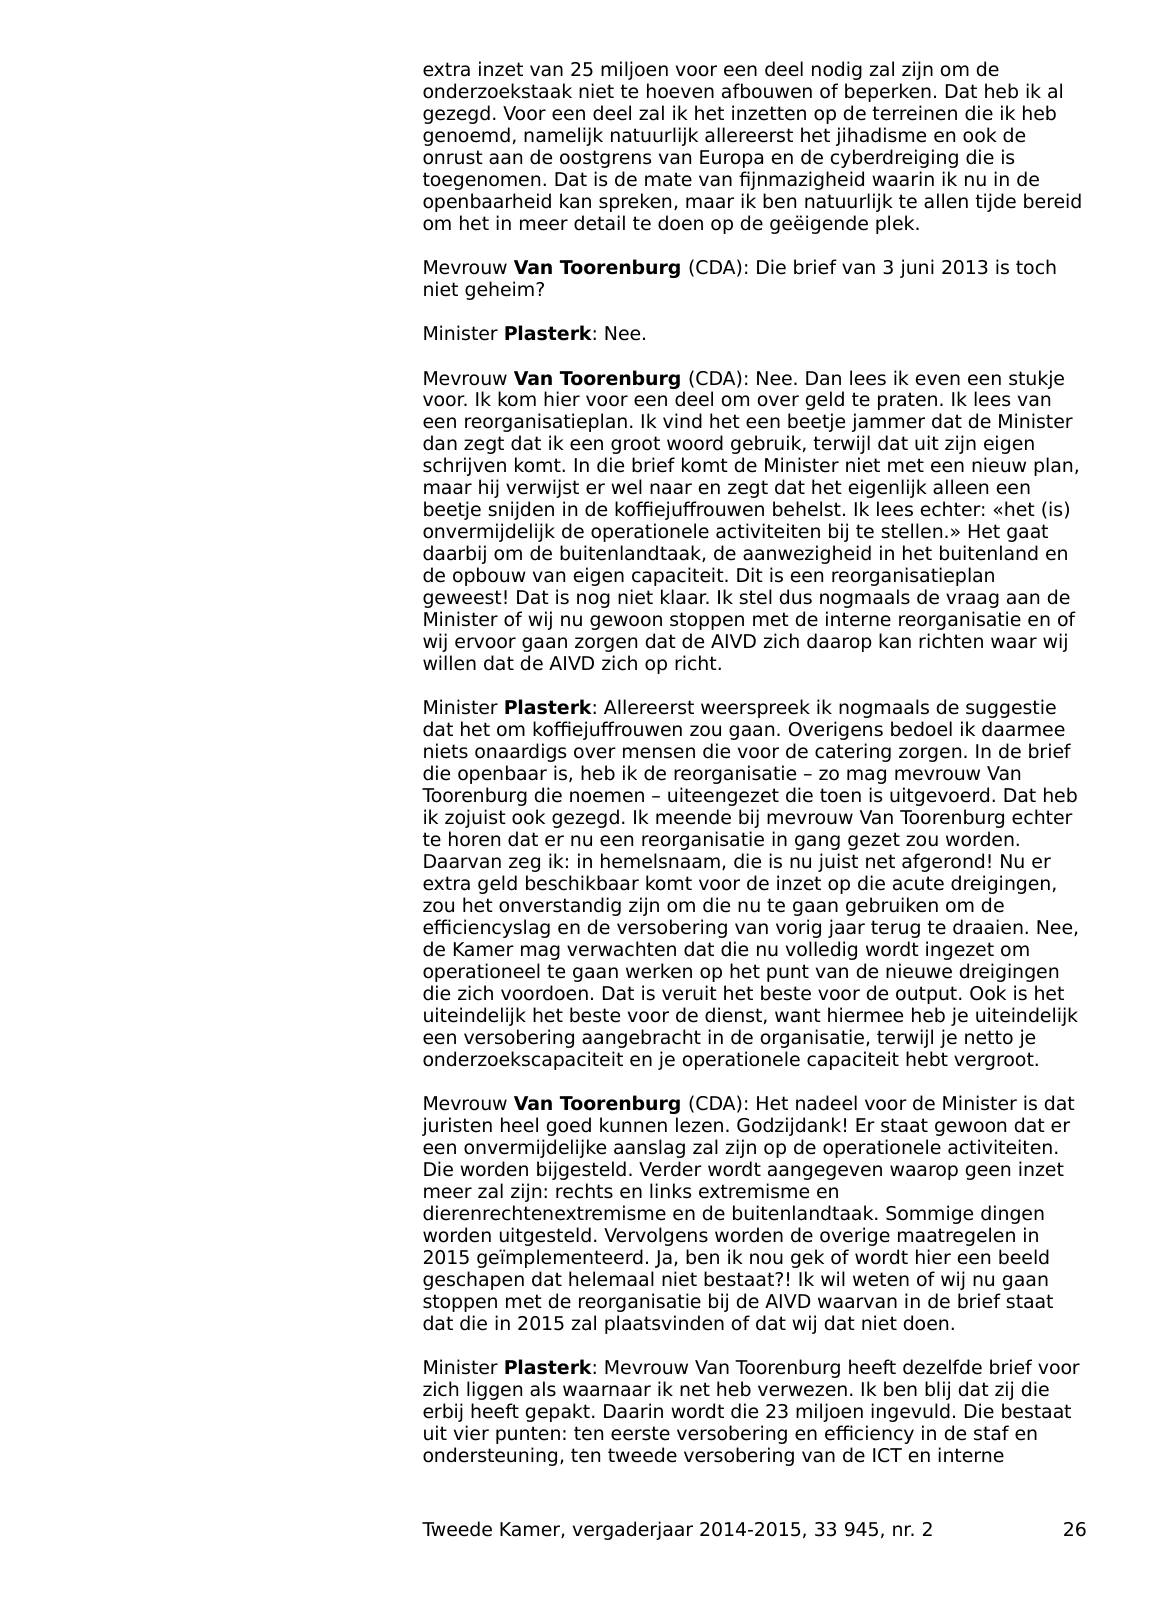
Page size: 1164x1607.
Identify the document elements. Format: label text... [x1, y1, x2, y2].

text extra inzet van 25 miljoen voor een deel nodig zal zijn om de onderzoekstaak niet te hoeven afbouwen of beperken. Dat heb ik al gezegd. Voor een deel zal ik het inzetten op de terreinen die ik heb genoemd, namelijk natuurlijk allereerst het jihadisme en ook de onrust aan de oostgrens van Europa en de cyberdreiging die is toegenomen. Dat is de mate van fijnmazigheid waarin ik nu in de openbaarheid kan spreken, maar ik ben natuurlijk te allen tijde bereid om het in meer detail te doen op de geëigende plek. [422, 59, 1087, 235]
text Mevrouw Van Toorenburg (CDA): Nee. Dan lees ik even een stukje voor. Ik kom hier voor een deel om over geld te praten. Ik lees van een reorganisatieplan. Ik vind het een beetje jammer dat de Minister dan zegt dat ik een groot woord gebruik, terwijl dat uit zijn eigen schrijven komt. In die brief komt de Minister niet met een nieuw plan, maar hij verwijst er wel naar en zegt dat het eigenlijk alleen een beetje snijden in de koffiejuffrouwen behelst. Ik lees echter: «het (is) onvermijdelijk de operationele activiteiten bij te stellen.» Het gaat daarbij om de buitenlandtaak, de aanwezigheid in het buitenland en de opbouw van eigen capaciteit. Dit is een reorganisatieplan geweest! Dat is nog niet klaar. Ik stel dus nogmaals de vraag aan de Minister of wij nu gewoon stoppen met de interne reorganisatie en of wij ervoor gaan zorgen dat de AIVD zich daarop kan richten waar wij willen dat de AIVD zich op richt. [422, 367, 1087, 675]
text Mevrouw Van Toorenburg (CDA): Het nadeel voor de Minister is dat juristen heel goed kunnen lezen. Godzijdank! Er staat gewoon dat er een onvermijdelijke aanslag zal zijn op de operationele activiteiten. Die worden bijgesteld. Verder wordt aangegeven waarop geen inzet meer zal zijn: rechts en links extremisme en dierenrechtenextremisme en de buitenlandtaak. Sommige dingen worden uitgesteld. Vervolgens worden de overige maatregelen in 2015 geïmplementeerd. Ja, ben ik nou gek of wordt hier een beeld geschapen dat helemaal niet bestaat?! Ik wil weten of wij nu gaan stoppen met de reorganisatie bij de AIVD waarvan in de brief staat dat die in 2015 zal plaatsvinden of dat wij dat niet doen. [422, 1093, 1087, 1335]
text Mevrouw Van Toorenburg (CDA): Die brief van 3 juni 2013 is toch niet geheim? [422, 257, 1087, 301]
text Minister Plasterk: Mevrouw Van Toorenburg heeft dezelfde brief voor zich liggen als waarnaar ik net heb verwezen. Ik ben blij dat zij die erbij heeft gepakt. Daarin wordt die 23 miljoen ingevuld. Die bestaat uit vier punten: ten eerste versobering en efficiency in de staf en ondersteuning, ten tweede versobering van de ICT en interne [422, 1357, 1087, 1467]
text Minister Plasterk: Nee. [422, 323, 1087, 345]
text Minister Plasterk: Allereerst weerspreek ik nogmaals de suggestie dat het om koffiejuffrouwen zou gaan. Overigens bedoel ik daarmee niets onaardigs over mensen die voor de catering zorgen. In de brief die openbaar is, heb ik de reorganisatie – zo mag mevrouw Van Toorenburg die noemen – uiteengezet die toen is uitgevoerd. Dat heb ik zojuist ook gezegd. Ik meende bij mevrouw Van Toorenburg echter te horen dat er nu een reorganisatie in gang gezet zou worden. Daarvan zeg ik: in hemelsnaam, die is nu juist net afgerond! Nu er extra geld beschikbaar komt voor de inzet op die acute dreigingen, zou het onverstandig zijn om die nu te gaan gebruiken om de efficiencyslag en de versobering van vorig jaar terug te draaien. Nee, de Kamer mag verwachten dat die nu volledig wordt ingezet om operationeel te gaan werken op het punt van de nieuwe dreigingen die zich voordoen. Dat is veruit het beste voor de output. Ook is het uiteindelijk het beste voor de dienst, want hiermee heb je uiteindelijk een versobering aangebracht in de organisatie, terwijl je netto je onderzoekscapaciteit en je operationele capaciteit hebt vergroot. [422, 697, 1087, 1071]
